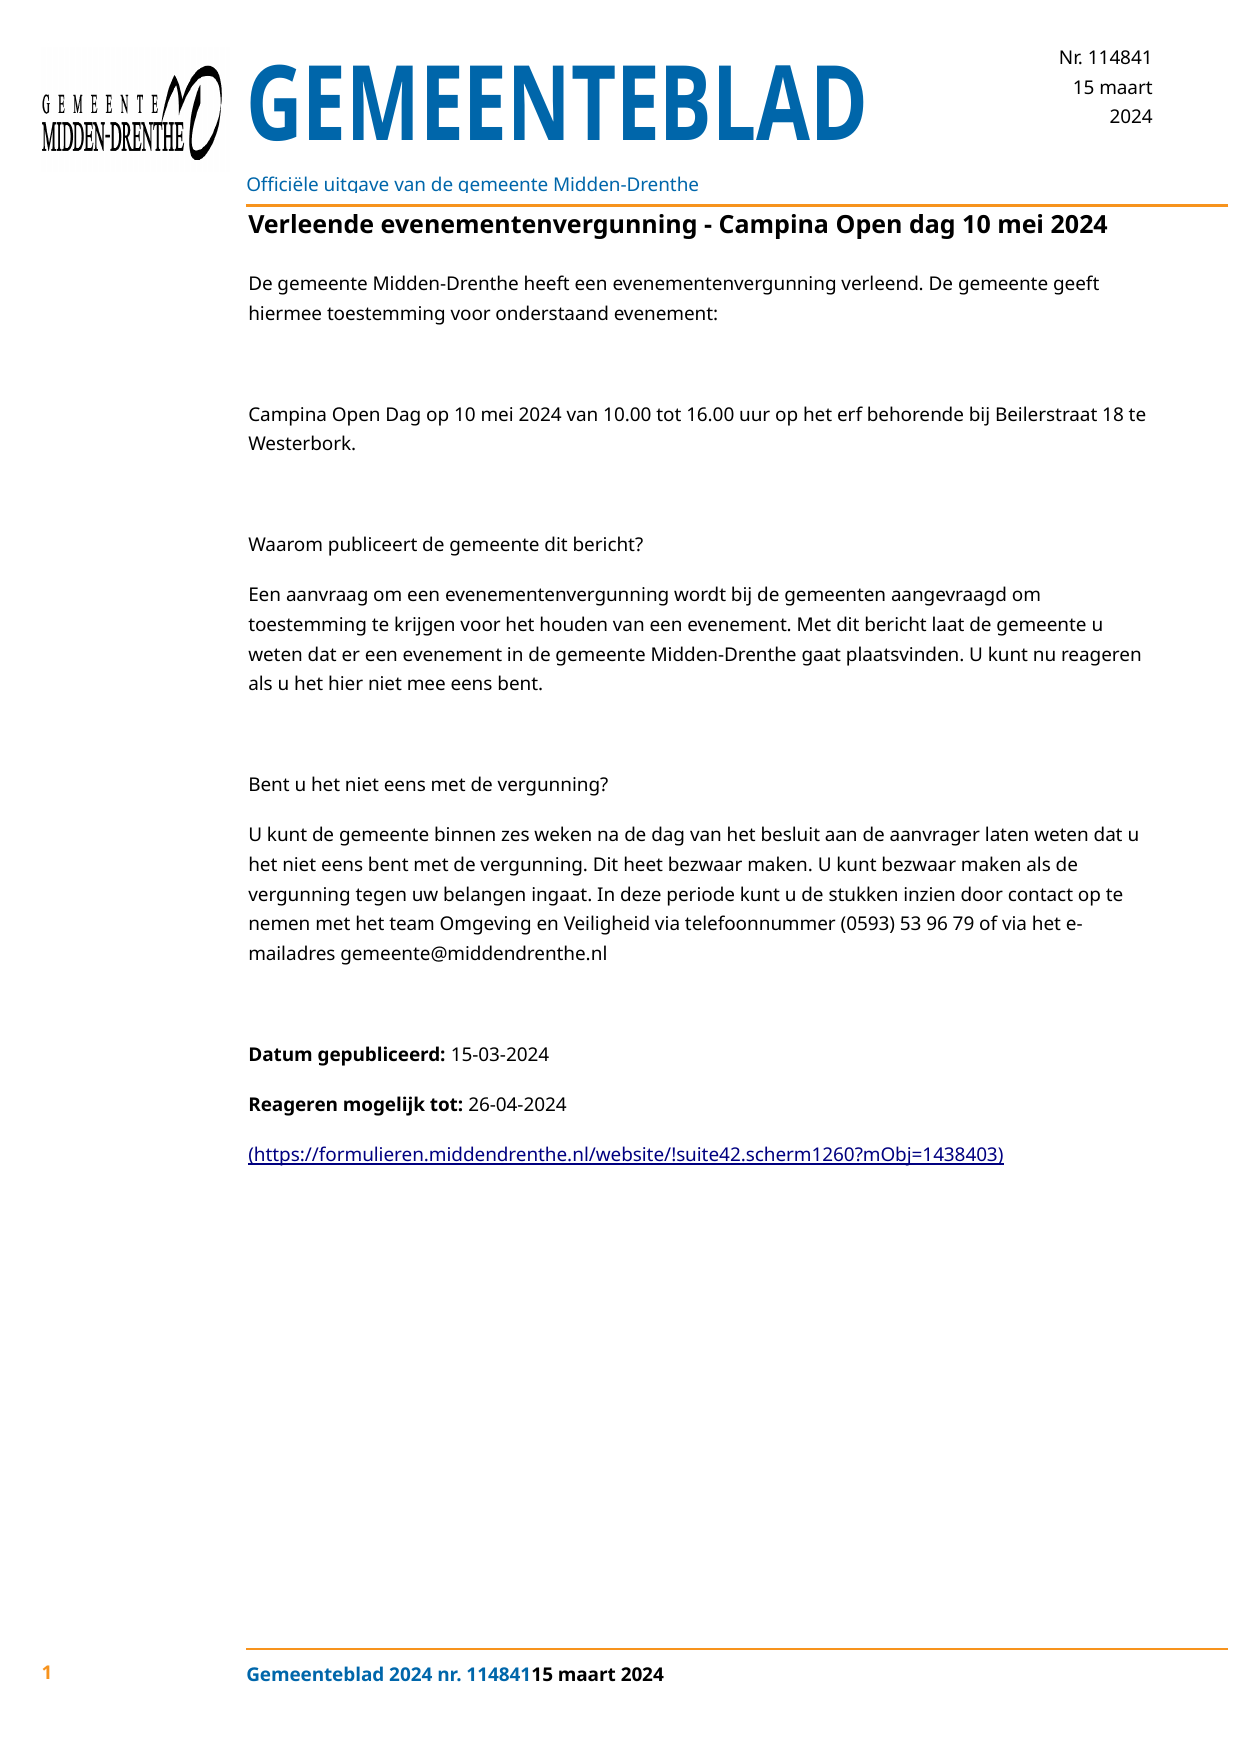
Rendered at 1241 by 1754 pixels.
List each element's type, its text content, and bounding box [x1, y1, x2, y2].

picture [41, 47, 231, 172]
text Campina Open Dag op 10 mei 2024 van 10.00 tot 16.00 uur op het erf behorende bij Beilerstraat 18 te Westerbork. [248, 401, 1152, 456]
text (https://formulieren.middendrenthe.nl/website/!suite42.scherm1260?mObj=1438403) [248, 1142, 1152, 1167]
text Een aanvraag om een evenementenvergunning wordt bij de gemeenten aangevraagd om toestemming te krijgen voor het houden van een evenement. Met dit bericht laat de gemeente u weten dat er een evenement in de gemeente Midden-Drenthe gaat plaatsvinden. U kunt nu reageren als u het hier niet mee eens bent. [248, 582, 1152, 696]
text Waarom publiceert de gemeente dit bericht? [248, 531, 1152, 557]
text De gemeente Midden-Drenthe heeft een evenementenvergunning verleend. De gemeente geeft hiermee toestemming voor onderstaand evenement: [248, 270, 1152, 326]
text Datum gepubliceerd: 15-03-2024 [248, 1041, 1152, 1066]
text Reageren mogelijk tot: 26-04-2024 [248, 1091, 1152, 1117]
text Bent u het niet eens met de vergunning? [248, 771, 1152, 797]
text Verleende evenementenvergunning - Campina Open dag 10 mei 2024 [248, 207, 1152, 241]
text U kunt de gemeente binnen zes weken na de dag van het besluit aan de aanvrager laten weten dat u het niet eens bent met de vergunning. Dit heet bezwaar maken. U kunt bezwaar maken als de vergunning tegen uw belangen ingaat. In deze periode kunt u de stukken inzien door contact op te nemen met het team Omgeving en Veiligheid via telefoonnummer (0593) 53 96 79 of via het e-mailadres gemeente@middendrenthe.nl [248, 822, 1152, 966]
